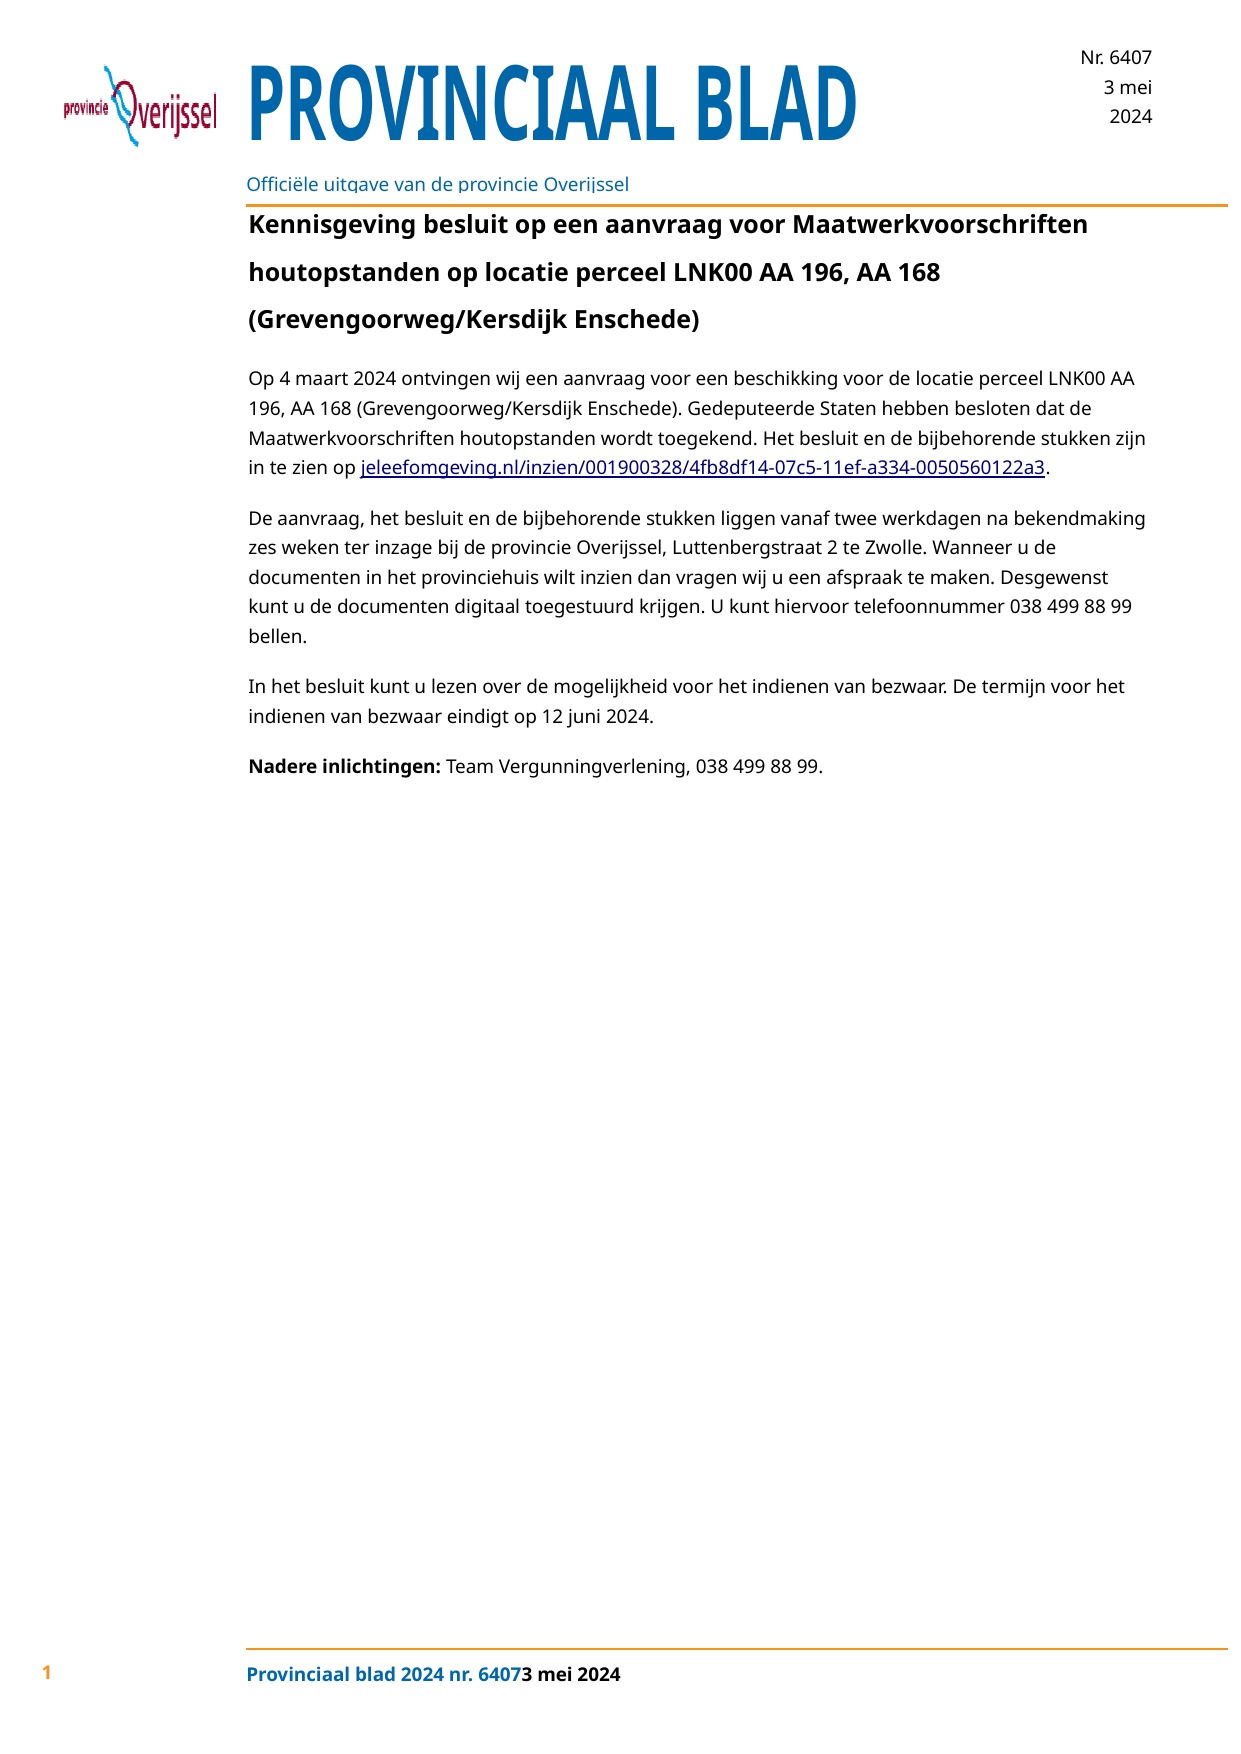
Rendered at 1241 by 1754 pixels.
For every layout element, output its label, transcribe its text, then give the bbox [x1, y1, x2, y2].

picture [41, 47, 231, 172]
text Op 4 maart 2024 ontvingen wij een aanvraag voor een beschikking voor de locatie perceel LNK00 AA 196, AA 168 (Grevengoorweg/Kersdijk Enschede). Gedeputeerde Staten hebben besloten dat de Maatwerkvoorschriften houtopstanden wordt toegekend. Het besluit en de bijbehorende stukken zijn in te zien op jeleefomgeving.nl/inzien/001900328/4fb8df14-07c5-11ef-a334-0050560122a3. [248, 366, 1152, 480]
text In het besluit kunt u lezen over de mogelijkheid voor het indienen van bezwaar. De termijn voor het indienen van bezwaar eindigt op 12 juni 2024. [248, 673, 1152, 729]
text Kennisgeving besluit op een aanvraag voor Maatwerkvoorschriften houtopstanden op locatie perceel LNK00 AA 196, AA 168 (Grevengoorweg/Kersdijk Enschede) [248, 207, 1152, 336]
text Nadere inlichtingen: Team Vergunningverlening, 038 499 88 99. [248, 753, 1152, 779]
text De aanvraag, het besluit en de bijbehorende stukken liggen vanaf twee werkdagen na bekendmaking zes weken ter inzage bij de provincie Overijssel, Luttenbergstraat 2 te Zwolle. Wanneer u de documenten in het provinciehuis wilt inzien dan vragen wij u een afspraak te maken. Desgewenst kunt u de documenten digitaal toegestuurd krijgen. U kunt hiervoor telefoonnummer 038 499 88 99 bellen. [248, 505, 1152, 649]
